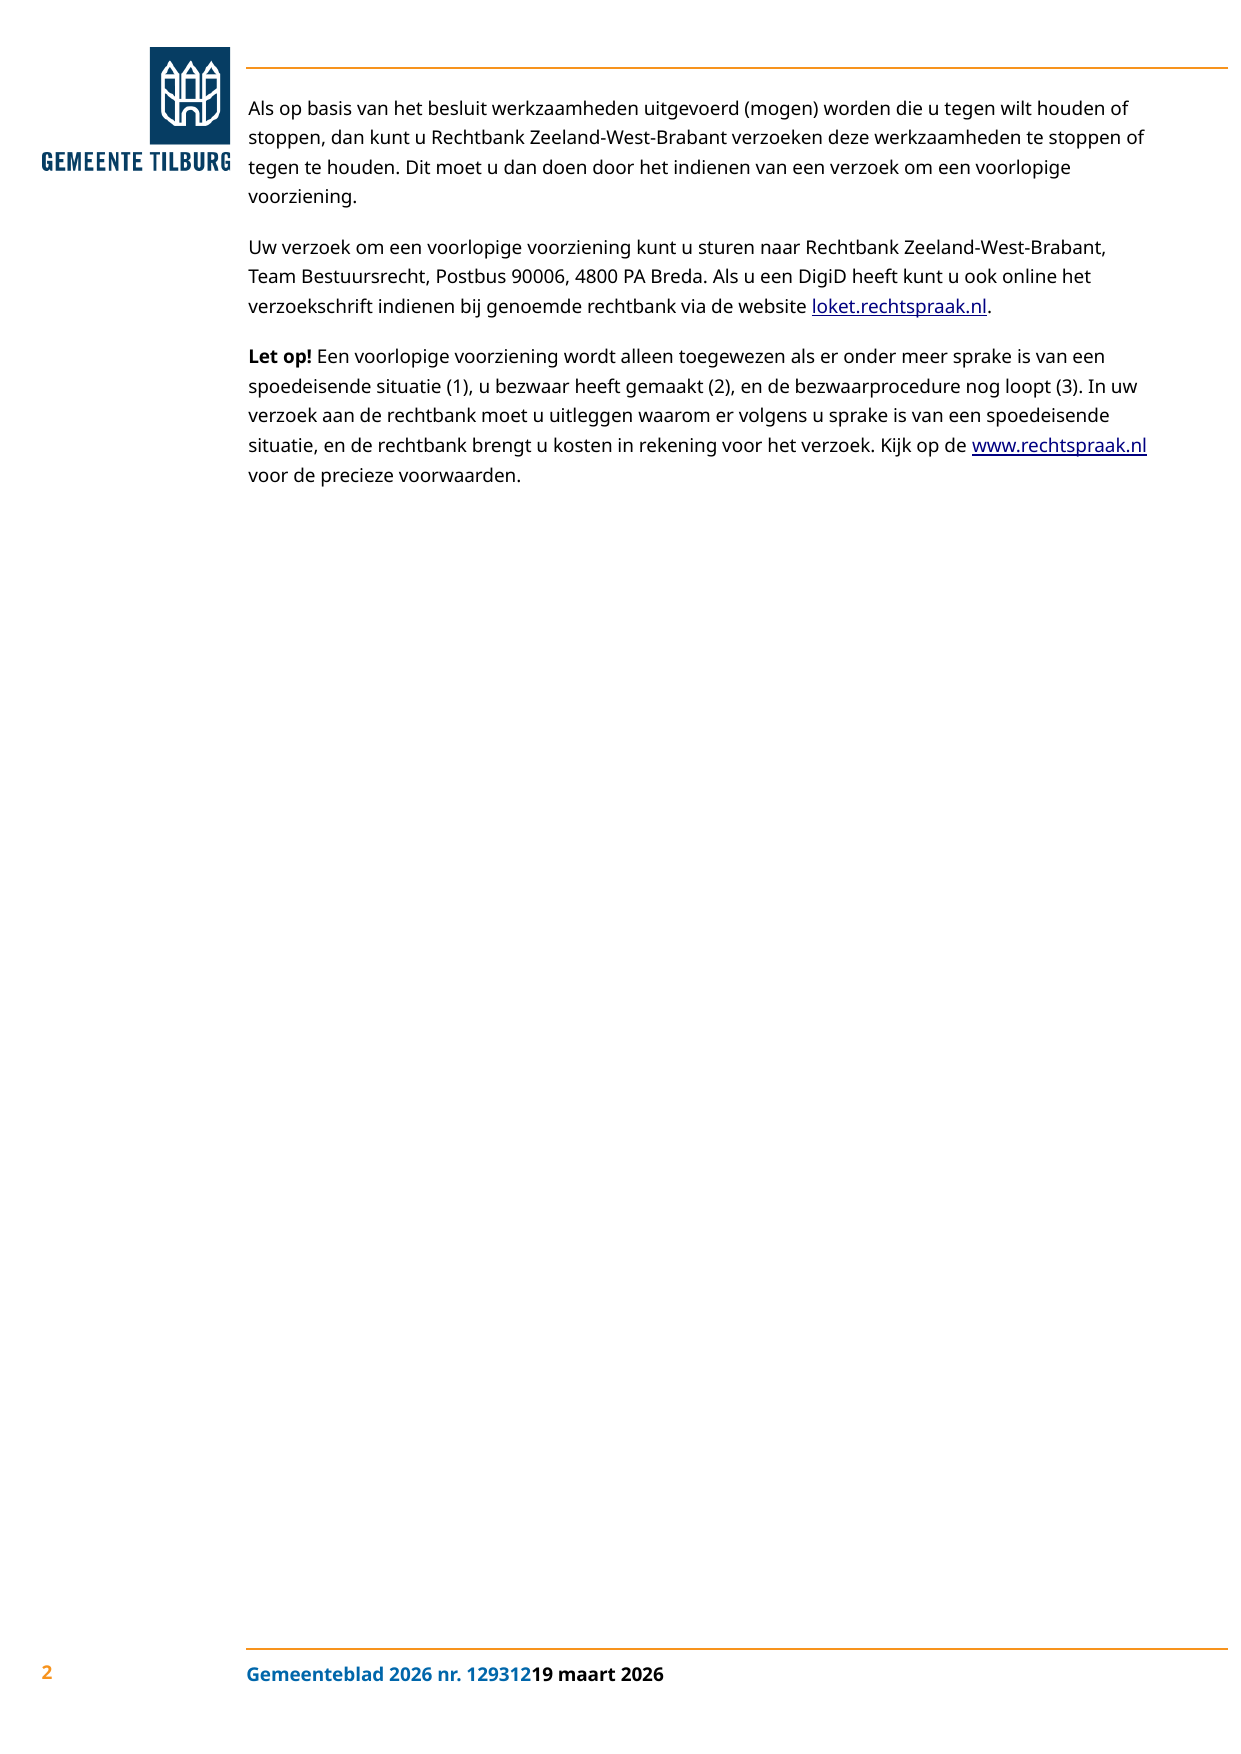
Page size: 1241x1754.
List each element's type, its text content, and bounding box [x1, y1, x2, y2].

text Uw verzoek om een voorlopige voorziening kunt u sturen naar Rechtbank Zeeland-West-Brabant, Team Bestuursrecht, Postbus 90006, 4800 PA Breda. Als u een DigiD heeft kunt u ook online het verzoekschrift indienen bij genoemde rechtbank via de website loket.rechtspraak.nl. [248, 234, 1152, 319]
text Als op basis van het besluit werkzaamheden uitgevoerd (mogen) worden die u tegen wilt houden of stoppen, dan kunt u Rechtbank Zeeland-West-Brabant verzoeken deze werkzaamheden te stoppen of tegen te houden. Dit moet u dan doen door het indienen van een verzoek om een voorlopige voorziening. [248, 95, 1152, 209]
text Let op! Een voorlopige voorziening wordt alleen toegewezen als er onder meer sprake is van een spoedeisende situatie (1), u bezwaar heeft gemaakt (2), en de bezwaarprocedure nog loopt (3). In uw verzoek aan de rechtbank moet u uitleggen waarom er volgens u sprake is van een spoedeisende situatie, en de rechtbank brengt u kosten in rekening voor het verzoek. Kijk op de www.rechtspraak.nl voor de precieze voorwaarden. [248, 343, 1152, 488]
picture [41, 47, 231, 172]
